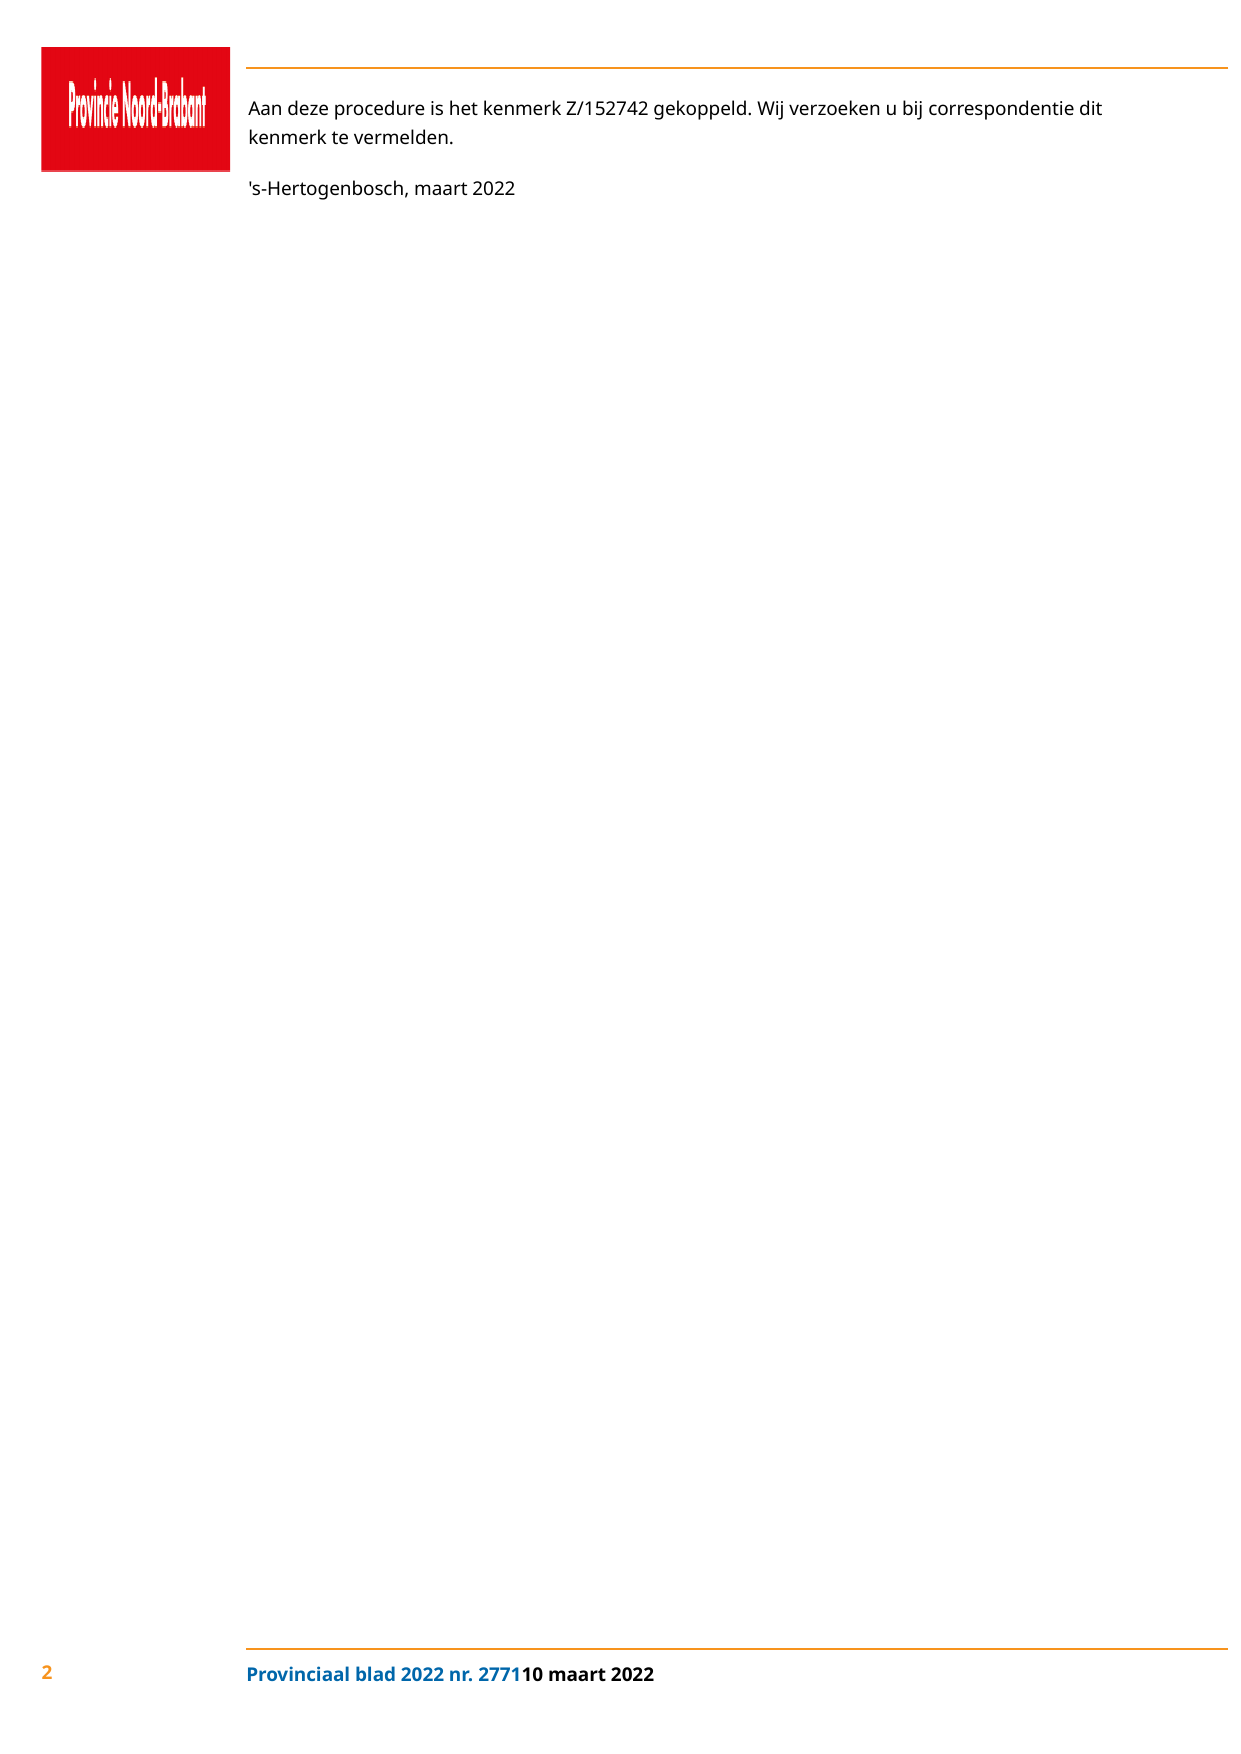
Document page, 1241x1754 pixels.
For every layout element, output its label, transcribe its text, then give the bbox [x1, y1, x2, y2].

text 's-Hertogenbosch, maart 2022 [248, 175, 1152, 201]
picture [41, 47, 231, 172]
text Aan deze procedure is het kenmerk Z/152742 gekoppeld. Wij verzoeken u bij correspondentie dit kenmerk te vermelden. [248, 95, 1152, 150]
